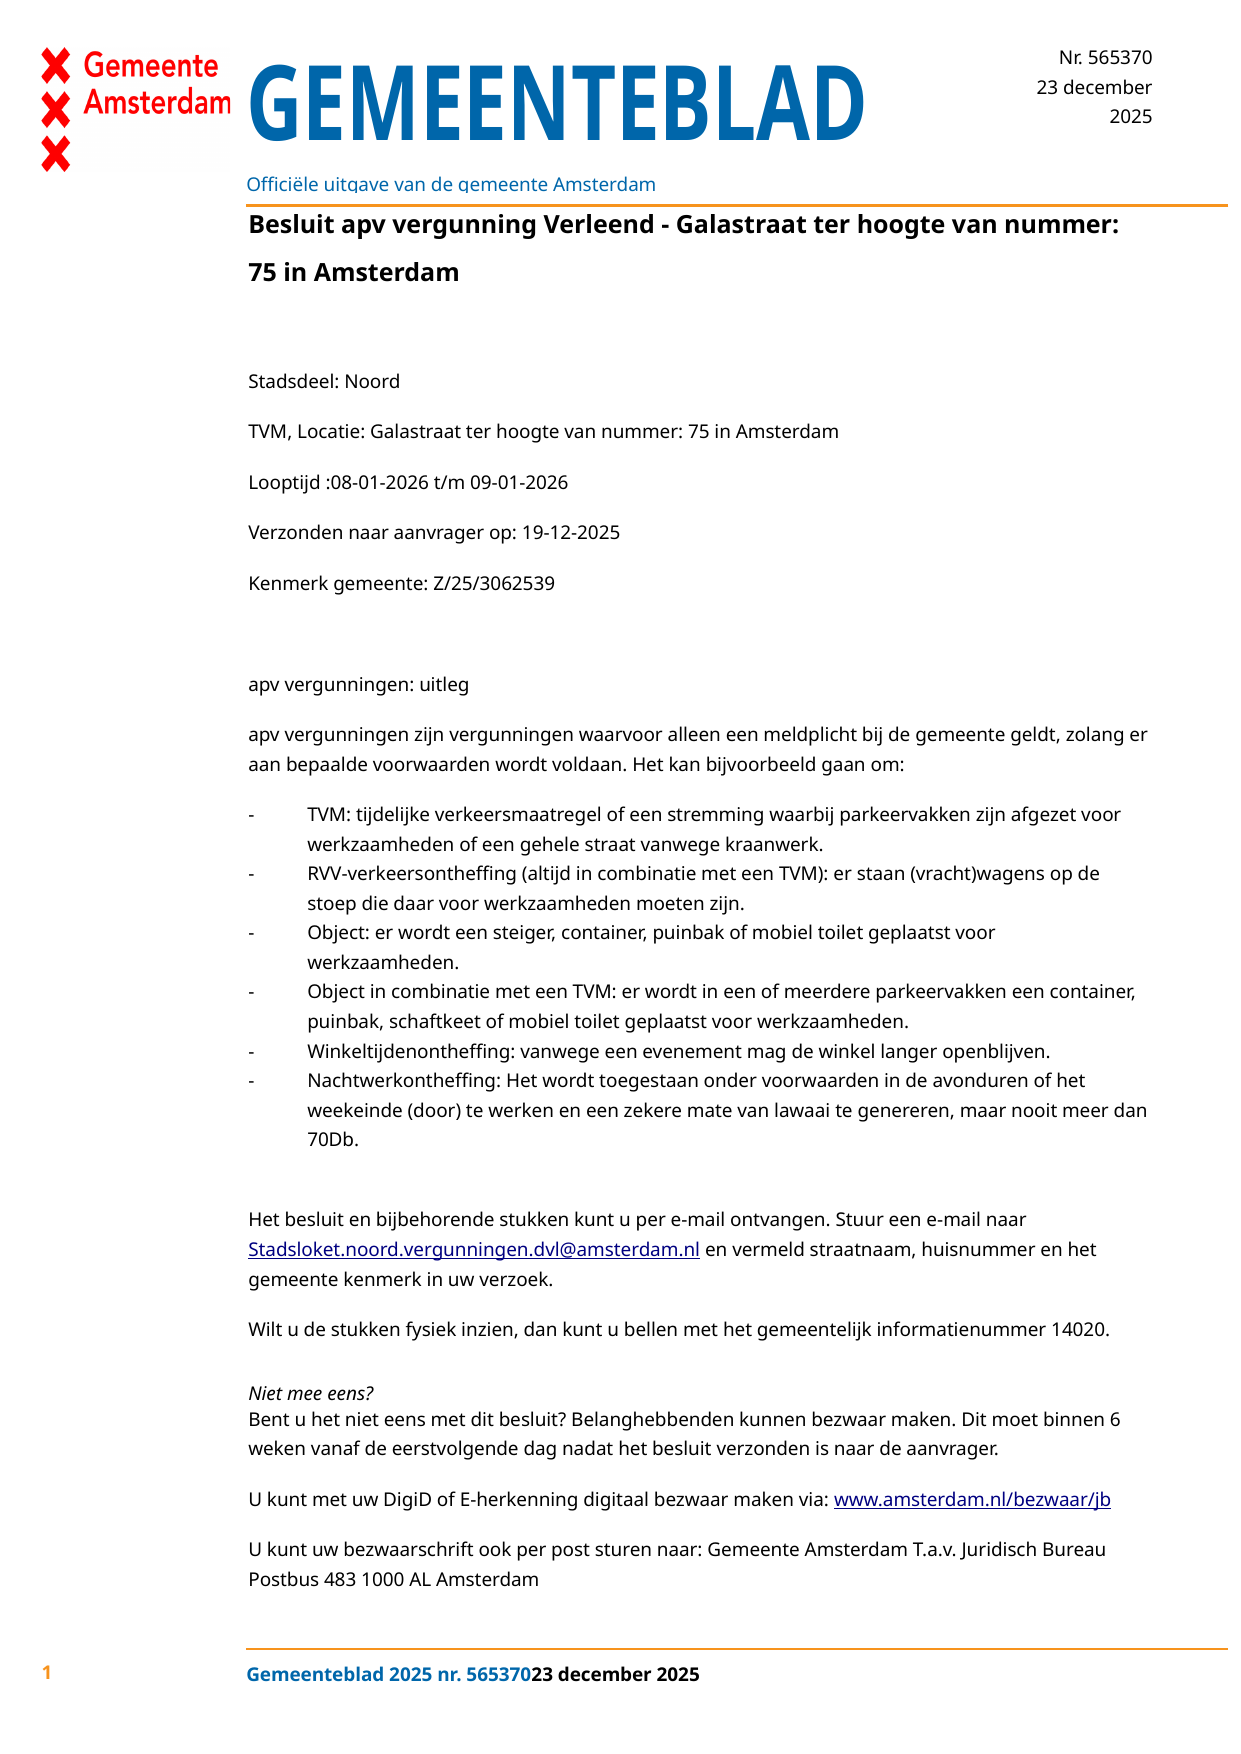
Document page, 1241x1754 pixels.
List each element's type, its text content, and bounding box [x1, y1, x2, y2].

text Looptijd :08-01-2026 t/m 09-01-2026 [248, 469, 1152, 495]
text Besluit apv vergunning Verleend - Galastraat ter hoogte van nummer: 75 in Amsterdam [248, 207, 1152, 288]
text Verzonden naar aanvrager op: 19-12-2025 [248, 519, 1152, 545]
text Niet mee eens? [248, 1380, 1152, 1406]
text U kunt uw bezwaarschrift ook per post sturen naar: Gemeente Amsterdam T.a.v. Juridisch Bureau Postbus 483 1000 AL Amsterdam [248, 1536, 1152, 1592]
list TVM: tijdelijke verkeersmaatregel of een stremming waarbij parkeervakken zijn afgezet voor werkzaamheden of een gehele straat vanwege kraanwerk. [248, 801, 1152, 857]
text apv vergunningen: uitleg [248, 671, 1152, 697]
list RVV-verkeersontheffing (altijd in combinatie met een TVM): er staan (vracht)wagens op de stoep die daar voor werkzaamheden moeten zijn. [248, 860, 1152, 916]
list Object in combinatie met een TVM: er wordt in een of meerdere parkeervakken een container, puinbak, schaftkeet of mobiel toilet geplaatst voor werkzaamheden. [248, 979, 1152, 1034]
text Bent u het niet eens met dit besluit? Belanghebbenden kunnen bezwaar maken. Dit moet binnen 6 weken vanaf de eerstvolgende dag nadat het besluit verzonden is naar de aanvrager. [248, 1406, 1152, 1461]
list Object: er wordt een steiger, container, puinbak of mobiel toilet geplaatst voor werkzaamheden. [248, 919, 1152, 975]
picture [41, 47, 231, 172]
text Stadsdeel: Noord [248, 368, 1152, 394]
list Winkeltijdenontheffing: vanwege een evenement mag de winkel langer openblijven. [248, 1038, 1152, 1064]
text TVM, Locatie: Galastraat ter hoogte van nummer: 75 in Amsterdam [248, 419, 1152, 444]
text apv vergunningen zijn vergunningen waarvoor alleen een meldplicht bij de gemeente geldt, zolang er aan bepaalde voorwaarden wordt voldaan. Het kan bijvoorbeeld gaan om: [248, 721, 1152, 777]
text Het besluit en bijbehorende stukken kunt u per e-mail ontvangen. Stuur een e-mail naar Stadsloket.noord.vergunningen.dvl@amsterdam.nl en vermeld straatnaam, huisnummer en het gemeente kenmerk in uw verzoek. [248, 1207, 1152, 1292]
list Nachtwerkontheffing: Het wordt toegestaan onder voorwaarden in de avonduren of het weekeinde (door) te werken en een zekere mate van lawaai te genereren, maar nooit meer dan 70Db. [248, 1067, 1152, 1152]
text Kenmerk gemeente: Z/25/3062539 [248, 570, 1152, 596]
text U kunt met uw DigiD of E-herkenning digitaal bezwaar maken via: www.amsterdam.nl/bezwaar/jb [248, 1486, 1152, 1512]
text Wilt u de stukken fysiek inzien, dan kunt u bellen met het gemeentelijk informatienummer 14020. [248, 1316, 1152, 1342]
